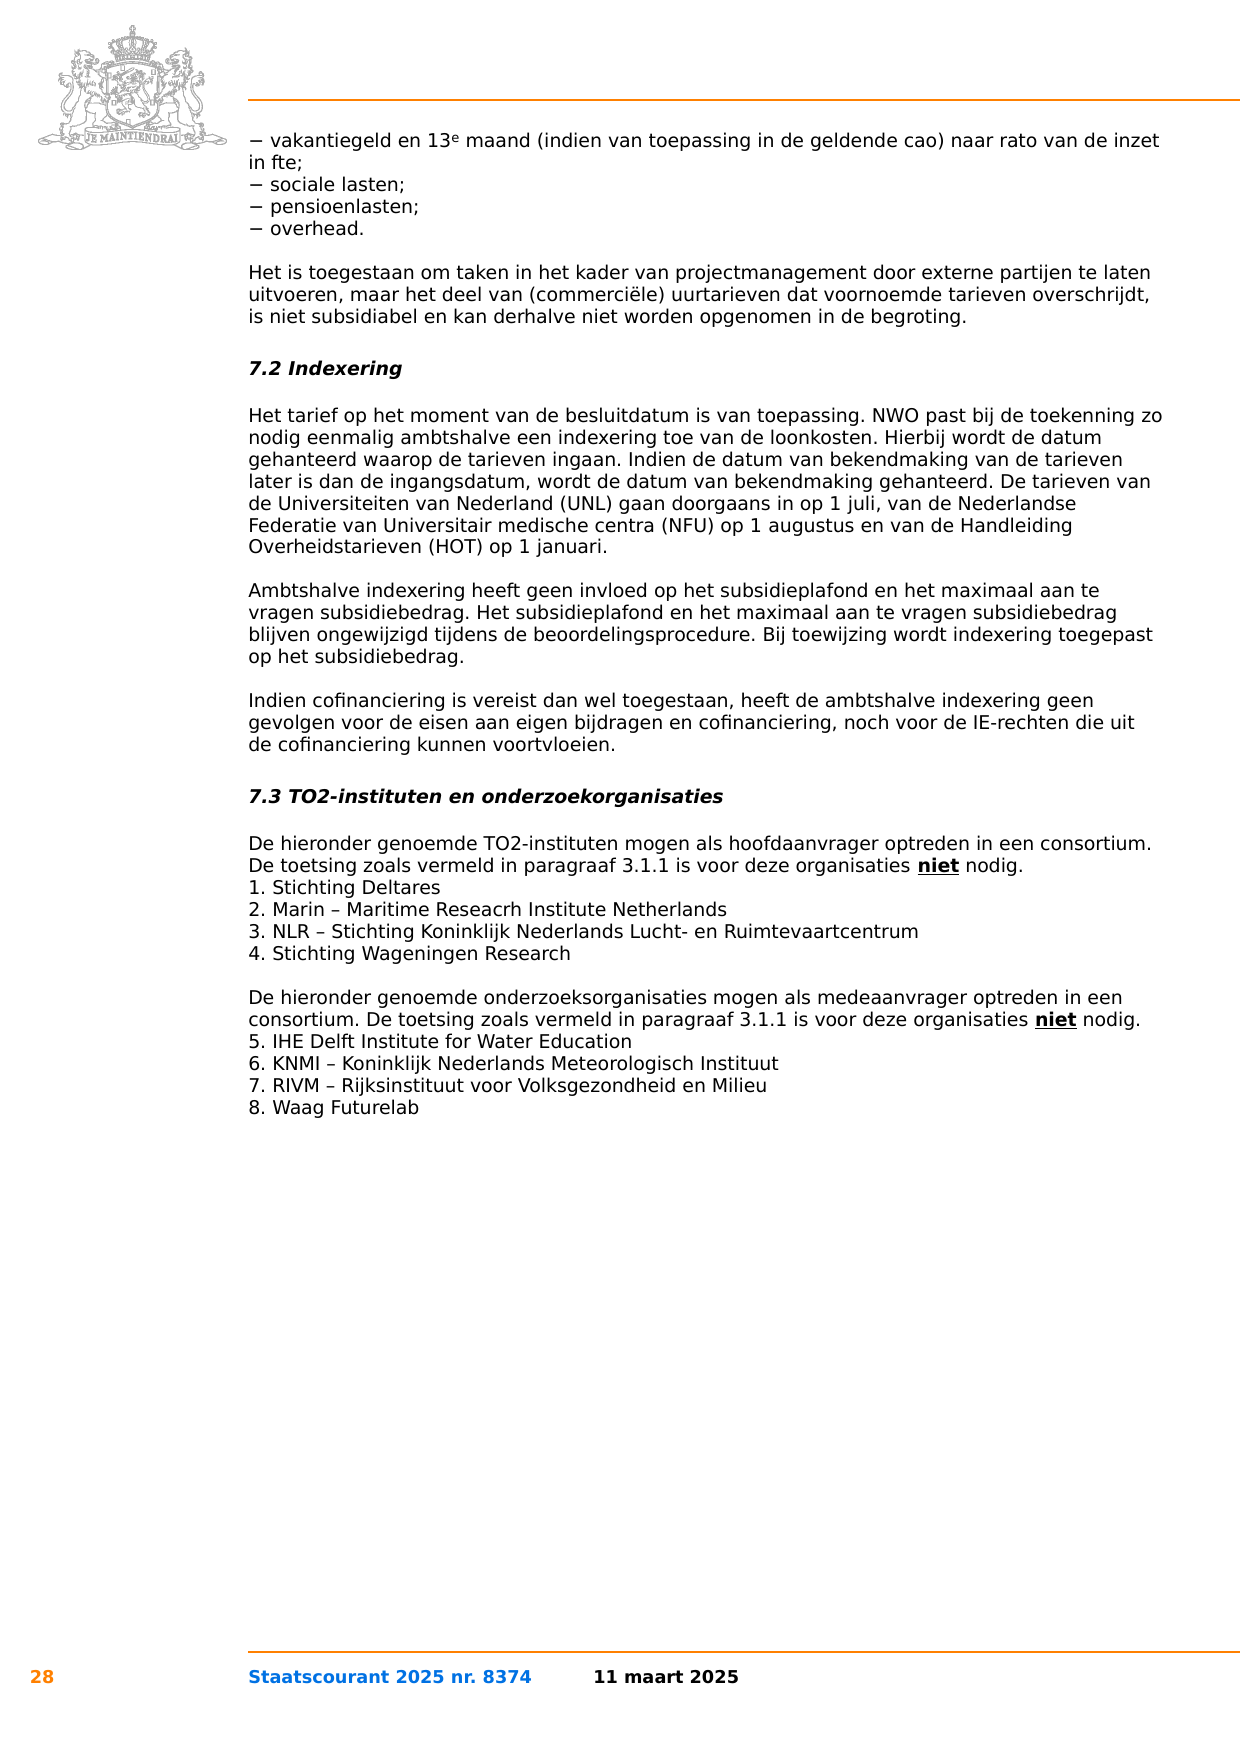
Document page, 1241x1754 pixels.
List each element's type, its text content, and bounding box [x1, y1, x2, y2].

text Ambtshalve indexering heeft geen invloed op het subsidieplafond en het maximaal aan te vragen subsidiebedrag. Het subsidieplafond en het maximaal aan te vragen subsidiebedrag blijven ongewijzigd tijdens de beoordelingsprocedure. Bij toewijzing wordt indexering toegepast op het subsidiebedrag. [248, 580, 1163, 668]
text − pensioenlasten; [248, 196, 1163, 218]
subtitle 7.3 TO2-instituten en onderzoekorganisaties [248, 786, 1163, 808]
text Het is toegestaan om taken in het kader van projectmanagement door externe partijen te laten uitvoeren, maar het deel van (commerciële) uurtarieven dat voornoemde tarieven overschrijdt, is niet subsidiabel en kan derhalve niet worden opgenomen in de begroting. [248, 262, 1163, 328]
picture [38, 25, 227, 150]
text De hieronder genoemde onderzoeksorganisaties mogen als medeaanvrager optreden in een consortium. De toetsing zoals vermeld in paragraaf 3.1.1 is voor deze organisaties niet nodig. [248, 987, 1163, 1031]
text − vakantiegeld en 13e maand (indien van toepassing in de geldende cao) naar rato van de inzet in fte; [248, 130, 1163, 174]
text 2. Marin – Maritime Reseacrh Institute Netherlands [248, 899, 1163, 921]
text 6. KNMI – Koninklijk Nederlands Meteorologisch Instituut [248, 1053, 1163, 1075]
text 1. Stichting Deltares [248, 877, 1163, 899]
text − overhead. [248, 218, 1163, 240]
text 7. RIVM – Rijksinstituut voor Volksgezondheid en Milieu [248, 1075, 1163, 1097]
text Indien cofinanciering is vereist dan wel toegestaan, heeft de ambtshalve indexering geen gevolgen voor de eisen aan eigen bijdragen en cofinanciering, noch voor de IE-rechten die uit de cofinanciering kunnen voortvloeien. [248, 690, 1163, 756]
text De hieronder genoemde TO2-instituten mogen als hoofdaanvrager optreden in een consortium. De toetsing zoals vermeld in paragraaf 3.1.1 is voor deze organisaties niet nodig. [248, 833, 1163, 877]
text − sociale lasten; [248, 174, 1163, 196]
text Het tarief op het moment van de besluitdatum is van toepassing. NWO past bij de toekenning zo nodig eenmalig ambtshalve een indexering toe van de loonkosten. Hierbij wordt de datum gehanteerd waarop de tarieven ingaan. Indien de datum van bekendmaking van de tarieven later is dan de ingangsdatum, wordt de datum van bekendmaking gehanteerd. De tarieven van de Universiteiten van Nederland (UNL) gaan doorgaans in op 1 juli, van de Nederlandse Federatie van Universitair medische centra (NFU) op 1 augustus en van de Handleiding Overheidstarieven (HOT) op 1 januari. [248, 404, 1163, 558]
subtitle 7.2 Indexering [248, 358, 1163, 379]
text 8. Waag Futurelab [248, 1097, 1163, 1119]
text 3. NLR – Stichting Koninklijk Nederlands Lucht- en Ruimtevaartcentrum [248, 921, 1163, 943]
text 4. Stichting Wageningen Research [248, 943, 1163, 965]
text 5. IHE Delft Institute for Water Education [248, 1031, 1163, 1053]
